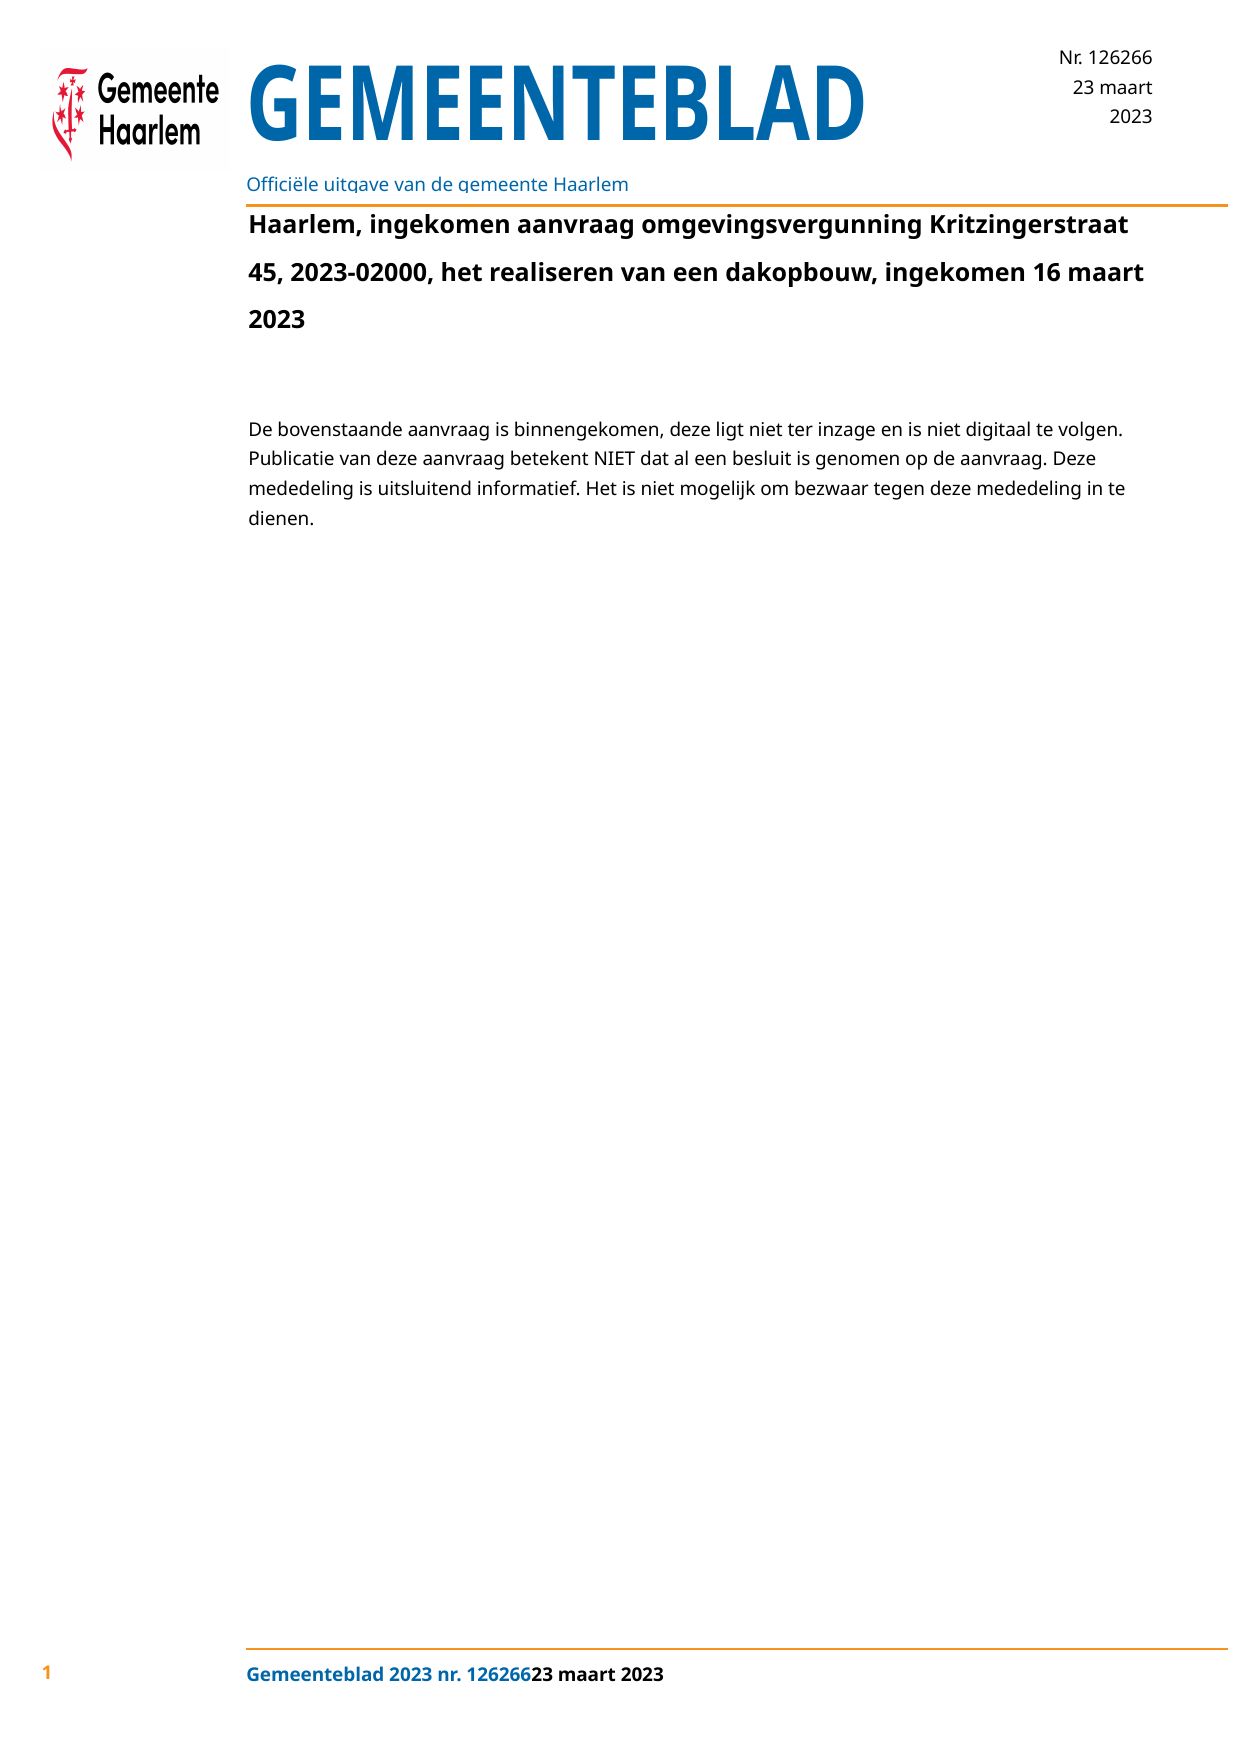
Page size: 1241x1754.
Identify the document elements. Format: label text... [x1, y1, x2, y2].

picture [41, 47, 231, 172]
text De bovenstaande aanvraag is binnengekomen, deze ligt niet ter inzage en is niet digitaal te volgen. Publicatie van deze aanvraag betekent NIET dat al een besluit is genomen op de aanvraag. Deze mededeling is uitsluitend informatief. Het is niet mogelijk om bezwaar tegen deze mededeling in te dienen. [248, 416, 1152, 530]
text Haarlem, ingekomen aanvraag omgevingsvergunning Kritzingerstraat 45, 2023-02000, het realiseren van een dakopbouw, ingekomen 16 maart 2023 [248, 207, 1152, 336]
